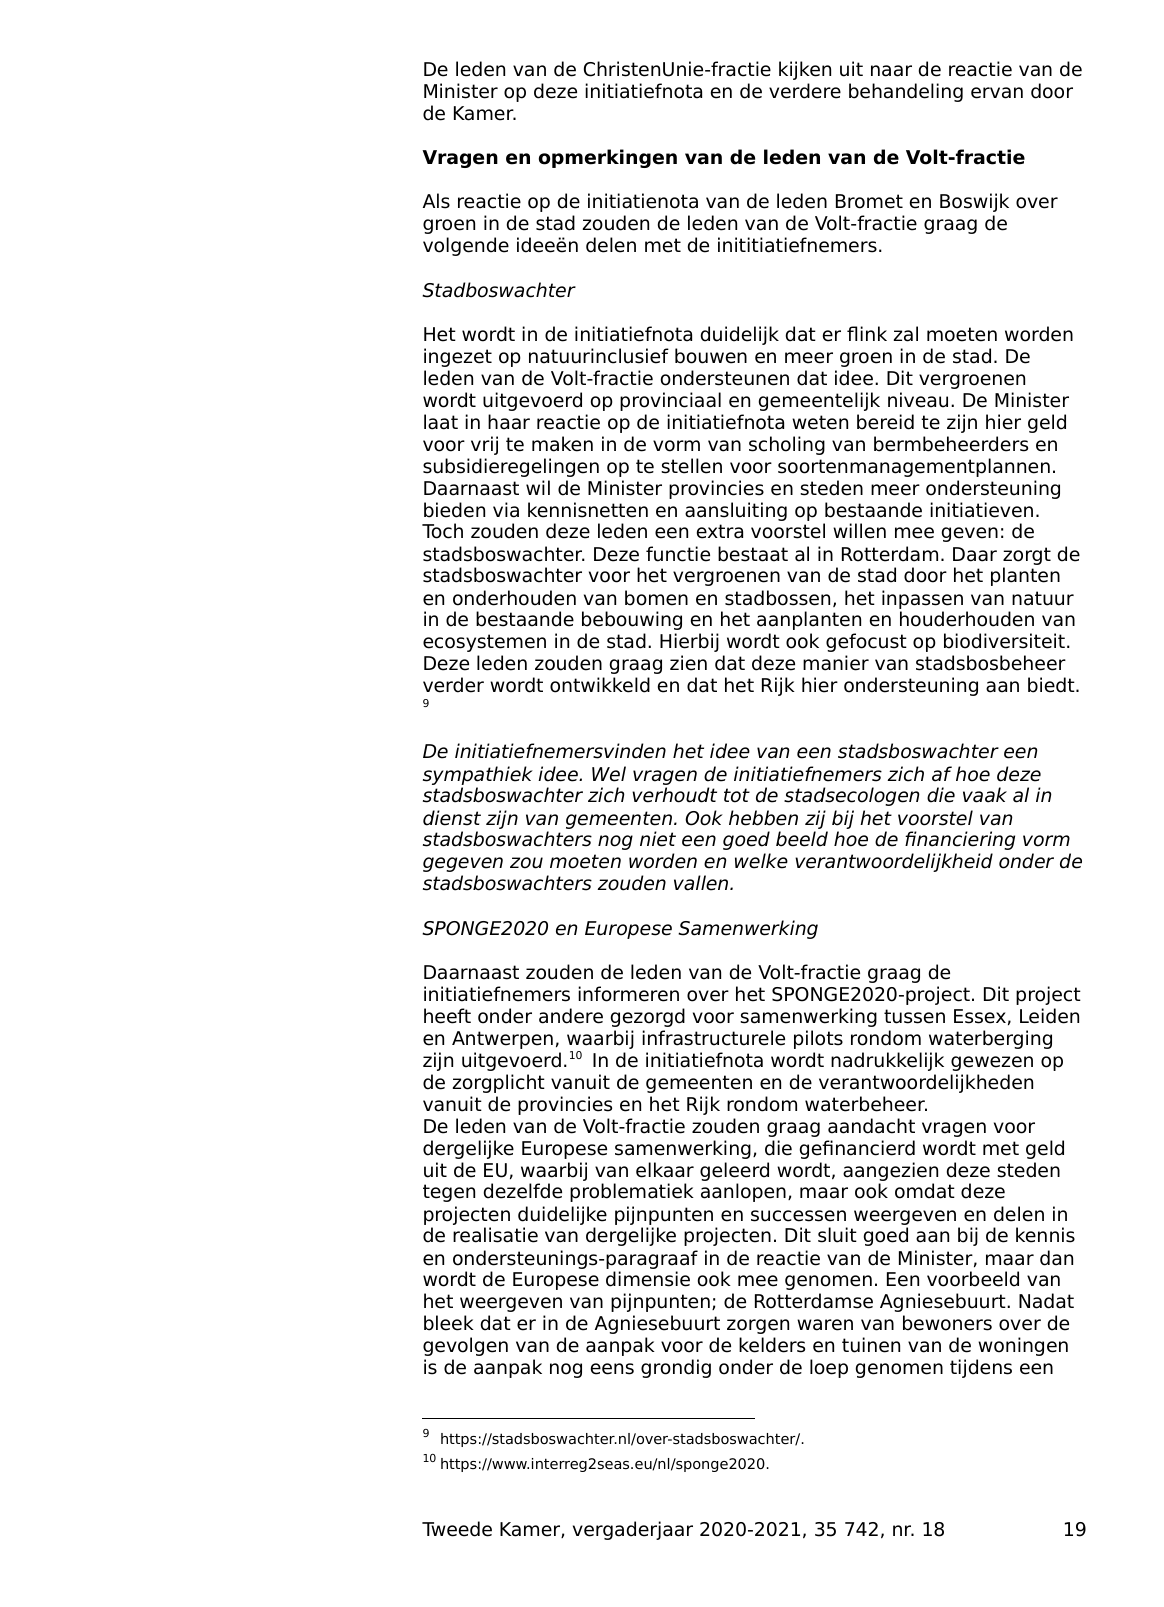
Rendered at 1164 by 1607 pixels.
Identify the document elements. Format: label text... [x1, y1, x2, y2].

text De leden van de ChristenUnie-fractie kijken uit naar de reactie van de Minister op deze initiatiefnota en de verdere behandeling ervan door de Kamer. [422, 59, 1087, 125]
subtitle Stadboswachter [422, 279, 1087, 301]
text https://stadsboswachter.nl/over-stadsboswachter/. [422, 1427, 1087, 1449]
text De initiatiefnemersvinden het idee van een stadsboswachter een sympathiek idee. Wel vragen de initiatiefnemers zich af hoe deze stadsboswachter zich verhoudt tot de stadsecologen die vaak al in dienst zijn van gemeenten. Ook hebben zij bij het voorstel van stadsboswachters nog niet een goed beeld hoe de financiering vorm gegeven zou moeten worden en welke verantwoordelijkheid onder de stadsboswachters zouden vallen. [422, 741, 1087, 895]
subtitle SPONGE2020 en Europese Samenwerking [422, 917, 1087, 939]
text https://www.interreg2seas.eu/nl/sponge2020. [422, 1452, 1087, 1474]
text Het wordt in de initiatiefnota duidelijk dat er flink zal moeten worden ingezet op natuurinclusief bouwen en meer groen in de stad. De leden van de Volt-fractie ondersteunen dat idee. Dit vergroenen wordt uitgevoerd op provinciaal en gemeentelijk niveau. De Minister laat in haar reactie op de initiatiefnota weten bereid te zijn hier geld voor vrij te maken in de vorm van scholing van bermbeheerders en subsidieregelingen op te stellen voor soortenmanagementplannen. Daarnaast wil de Minister provincies en steden meer ondersteuning bieden via kennisnetten en aansluiting op bestaande initiatieven. Toch zouden deze leden een extra voorstel willen mee geven: de stadsboswachter. Deze functie bestaat al in Rotterdam. Daar zorgt de stadsboswachter voor het vergroenen van de stad door het planten en onderhouden van bomen en stadbossen, het inpassen van natuur in de bestaande bebouwing en het aanplanten en houderhouden van ecosystemen in de stad. Hierbij wordt ook gefocust op biodiversiteit. Deze leden zouden graag zien dat deze manier van stadsbosbeheer verder wordt ontwikkeld en dat het Rijk hier ondersteuning aan biedt. [422, 324, 1087, 719]
text Daarnaast zouden de leden van de Volt-fractie graag de initiatiefnemers informeren over het SPONGE2020-project. Dit project heeft onder andere gezorgd voor samenwerking tussen Essex, Leiden en Antwerpen, waarbij infrastructurele pilots rondom waterberging zijn uitgevoerd. In de initiatiefnota wordt nadrukkelijk gewezen op de zorgplicht vanuit de gemeenten en de verantwoordelijkheden vanuit de provincies en het Rijk rondom waterbeheer. [422, 962, 1087, 1116]
text Als reactie op de initiatienota van de leden Bromet en Boswijk over groen in de stad zouden de leden van de Volt-fractie graag de volgende ideeën delen met de inititiatiefnemers. [422, 191, 1087, 257]
text De leden van de Volt-fractie zouden graag aandacht vragen voor dergelijke Europese samenwerking, die gefinancierd wordt met geld uit de EU, waarbij van elkaar geleerd wordt, aangezien deze steden tegen dezelfde problematiek aanlopen, maar ook omdat deze projecten duidelijke pijnpunten en successen weergeven en delen in de realisatie van dergelijke projecten. Dit sluit goed aan bij de kennis en ondersteunings-paragraaf in de reactie van de Minister, maar dan wordt de Europese dimensie ook mee genomen. Een voorbeeld van het weergeven van pijnpunten; de Rotterdamse Agniesebuurt. Nadat bleek dat er in de Agniesebuurt zorgen waren van bewoners over de gevolgen van de aanpak voor de kelders en tuinen van de woningen is de aanpak nog eens grondig onder de loep genomen tijdens een [422, 1116, 1087, 1379]
subtitle Vragen en opmerkingen van de leden van de Volt-fractie [422, 147, 1087, 169]
